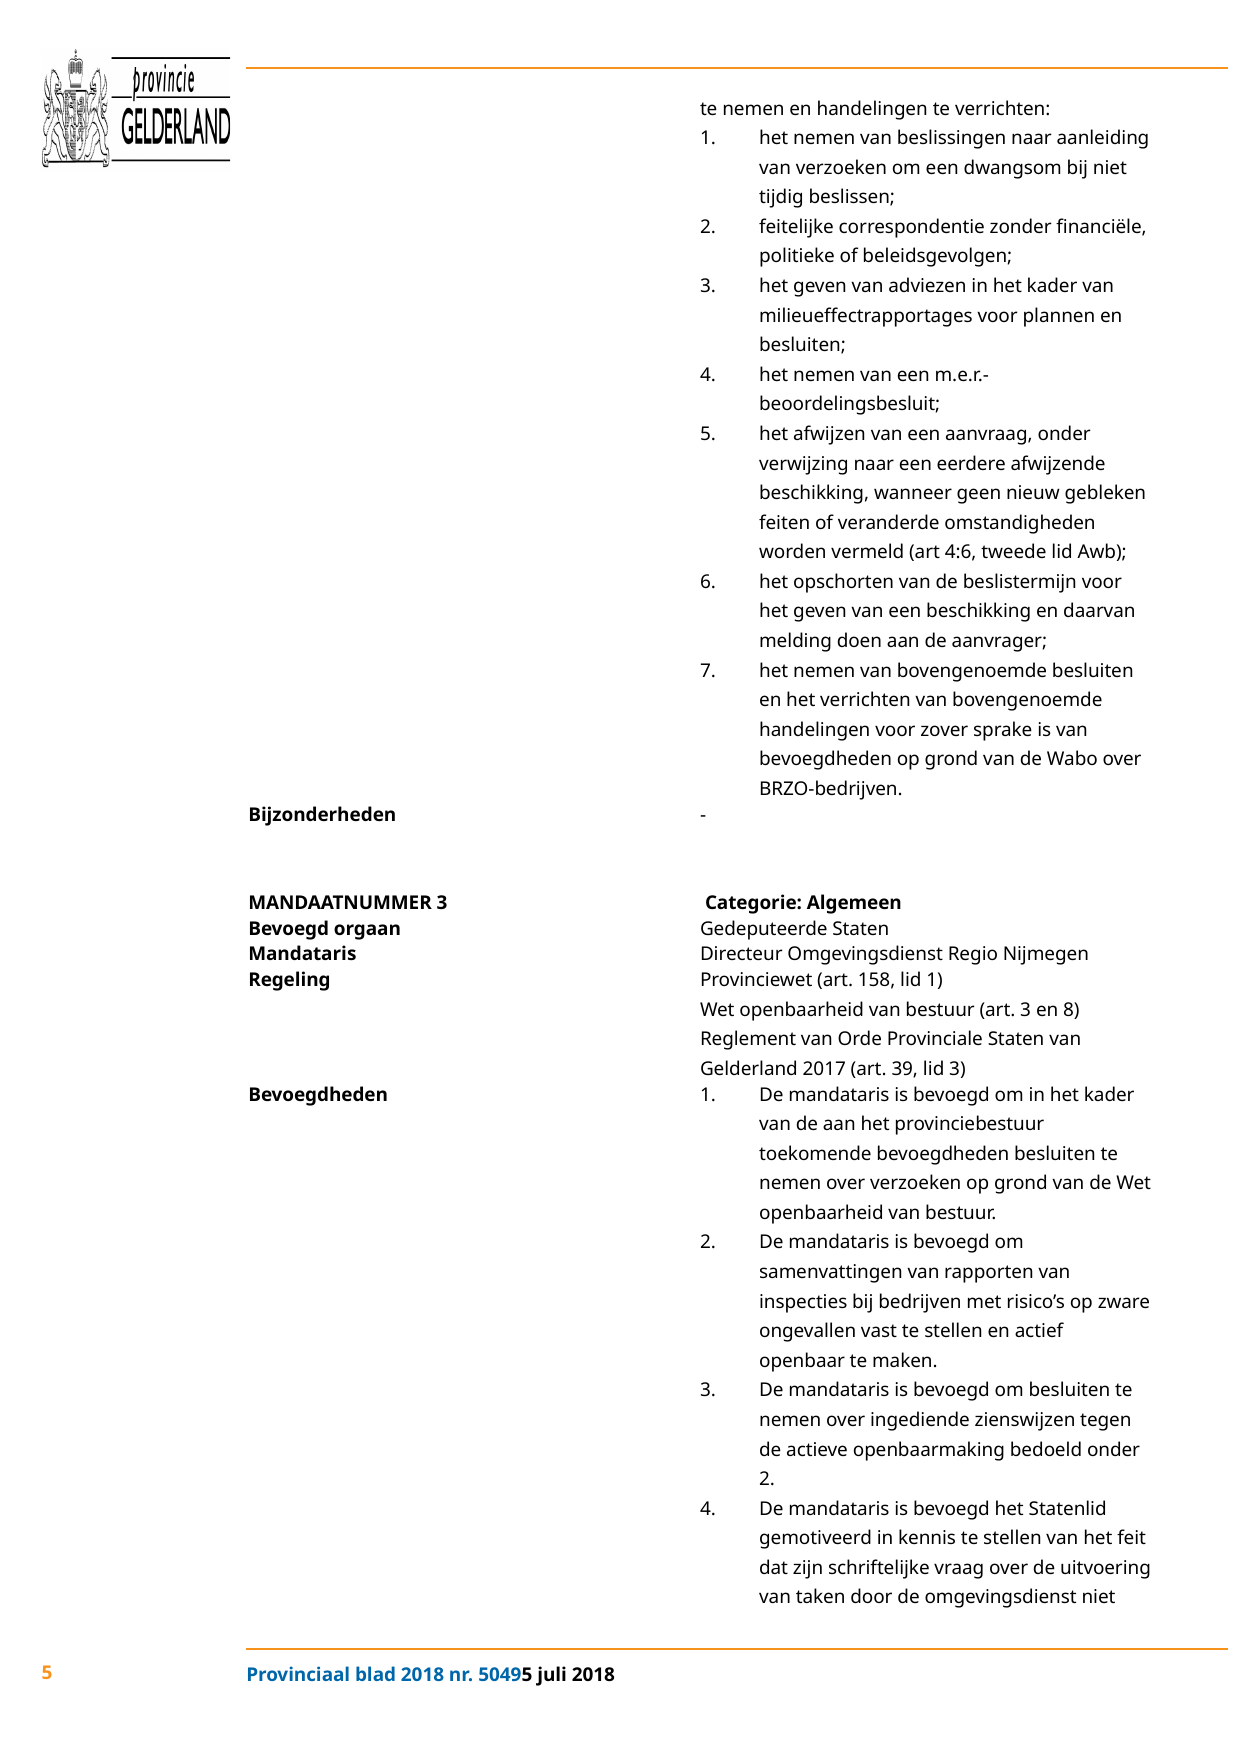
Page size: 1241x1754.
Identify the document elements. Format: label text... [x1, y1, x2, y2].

table_cell Directeur Omgevingsdienst Regio Nijmegen [700, 941, 1152, 966]
table_cell Bevoegd orgaan [248, 915, 700, 941]
table_cell Provinciewet (art. 158, lid 1) Wet openbaarheid van bestuur (art. 3 en 8) Reglement van Orde Provinciale Staten van Gelderland 2017 (art. 39, lid 3) [700, 966, 1152, 1081]
table_cell - [700, 801, 1152, 827]
table_cell Regeling [248, 966, 700, 1081]
table_cell te nemen en handelingen te verrichten: het nemen van beslissingen naar aanleiding van verzoeken om een dwangsom bij niet tijdig beslissen; feitelijke correspondentie zonder financiële, politieke of beleidsgevolgen; het geven van adviezen in het kader van milieueffectrapportages voor plannen en besluiten; het nemen van een m.e.r.-beoordelingsbesluit; het afwijzen van een aanvraag, onder verwijzing naar een eerdere afwijzende beschikking, wanneer geen nieuw gebleken feiten of veranderde omstandigheden worden vermeld (art 4:6, tweede lid Awb); het opschorten van de beslistermijn voor het geven van een beschikking en daarvan melding doen aan de aanvrager; het nemen van bovengenoemde besluiten en het verrichten van bovengenoemde handelingen voor zover sprake is van bevoegdheden op grond van de Wabo over BRZO-bedrijven. [700, 95, 1152, 801]
table_cell Mandataris [248, 941, 700, 966]
table_header Categorie: Algemeen [700, 889, 1152, 915]
table_header MANDAATNUMMER 3 [248, 889, 700, 915]
picture [41, 47, 231, 172]
table_cell [248, 95, 700, 801]
table_cell Bevoegdheden [248, 1081, 700, 1609]
table_cell De mandataris is bevoegd om in het kader van de aan het provinciebestuur toekomende bevoegdheden besluiten te nemen over verzoeken op grond van de Wet openbaarheid van bestuur. De mandataris is bevoegd om samenvattingen van rapporten van inspecties bij bedrijven met risico’s op zware ongevallen vast te stellen en actief openbaar te maken. De mandataris is bevoegd om besluiten te nemen over ingediende zienswijzen tegen de actieve openbaarmaking bedoeld onder 2. De mandataris is bevoegd het Statenlid gemotiveerd in kennis te stellen van het feit dat zijn schriftelijke vraag over de uitvoering van taken door de omgevingsdienst niet [700, 1081, 1152, 1609]
table_cell Gedeputeerde Staten [700, 915, 1152, 941]
table_cell Bijzonderheden [248, 801, 700, 827]
